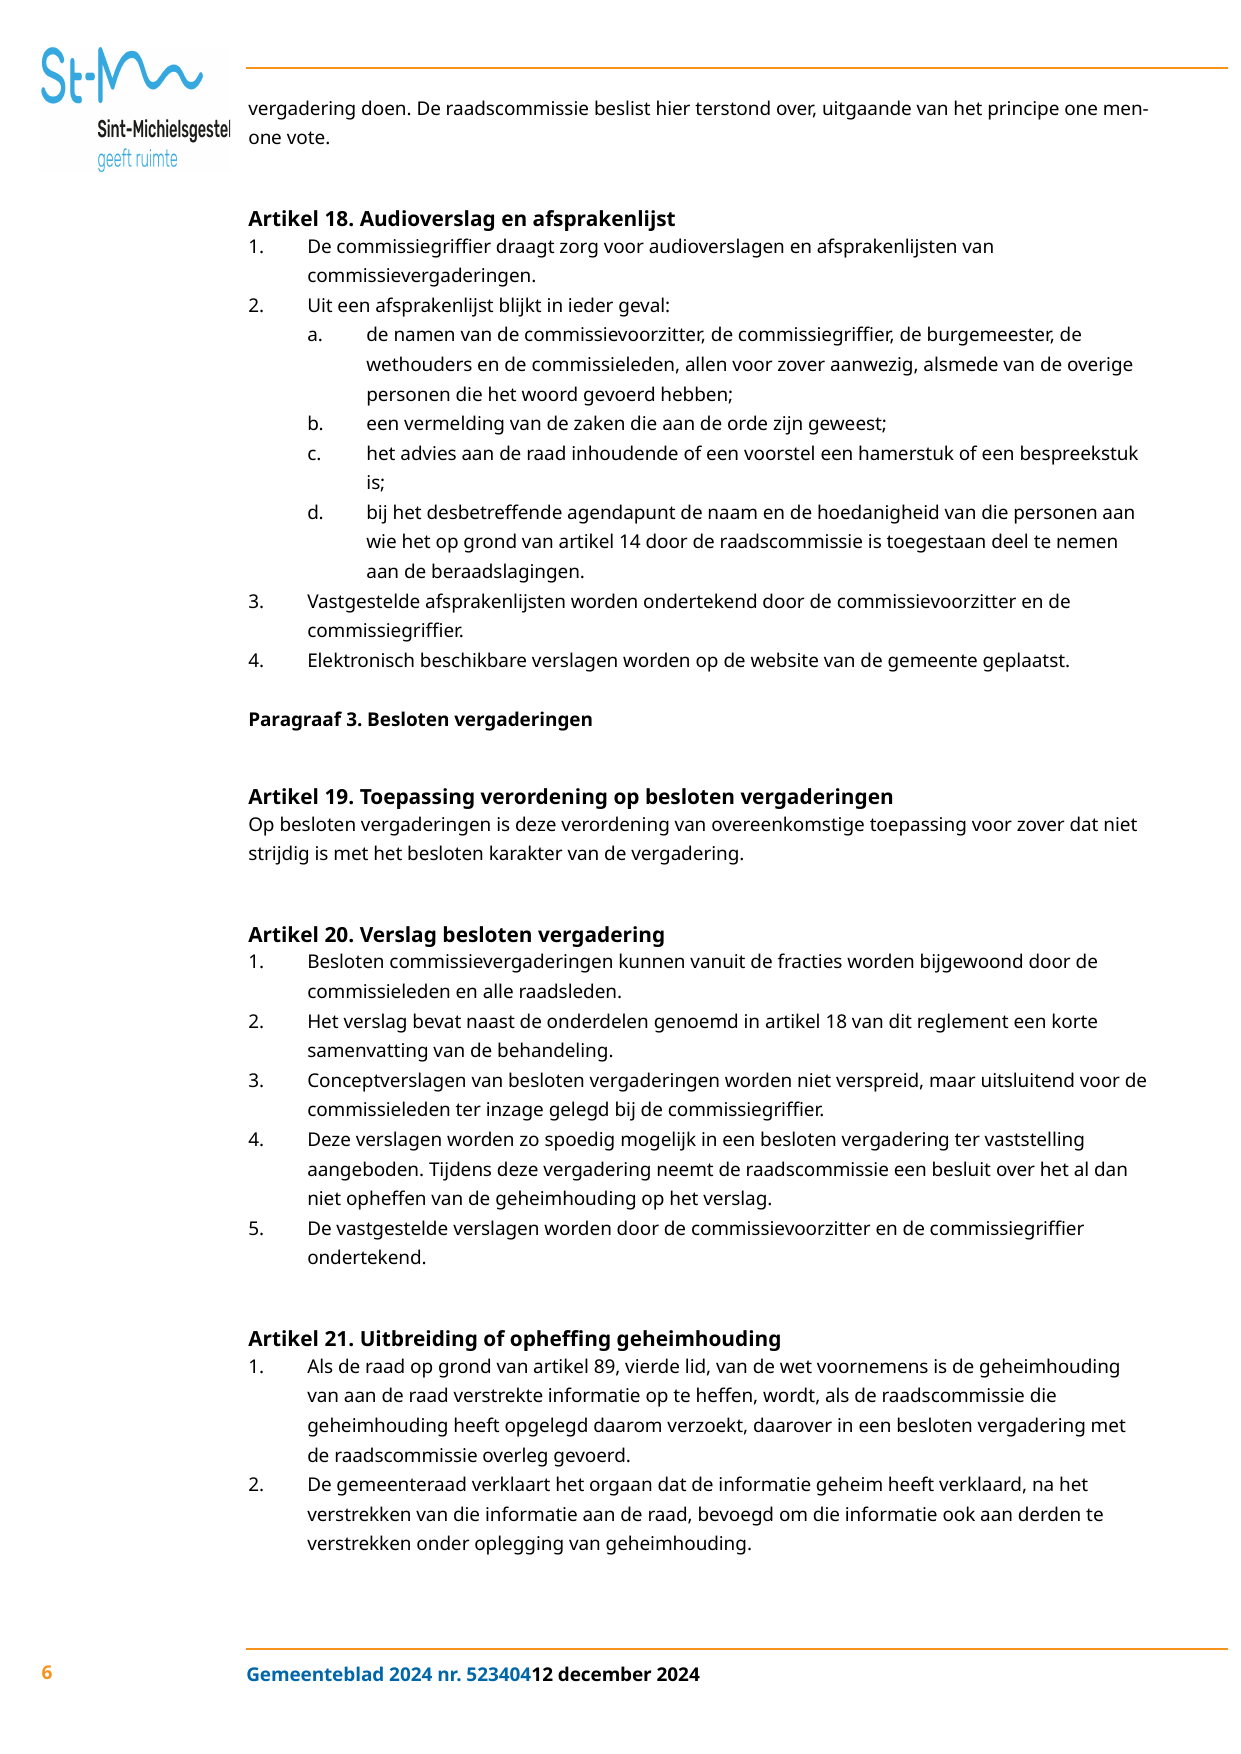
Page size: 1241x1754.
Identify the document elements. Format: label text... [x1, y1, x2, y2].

list een vermelding van de zaken die aan de orde zijn geweest; [307, 410, 1152, 436]
list Besloten commissievergaderingen kunnen vanuit de fracties worden bijgewoond door de commissieleden en alle raadsleden. [248, 949, 1152, 1004]
list Uit een afsprakenlijst blijkt in ieder geval: [248, 292, 1152, 318]
list De commissiegriffier draagt zorg voor audioverslagen en afsprakenlijsten van commissievergaderingen. [248, 233, 1152, 288]
list Conceptverslagen van besloten vergaderingen worden niet verspreid, maar uitsluitend voor de commissieleden ter inzage gelegd bij de commissiegriffier. [248, 1067, 1152, 1122]
text Paragraaf 3. Besloten vergaderingen [248, 706, 1152, 732]
list Deze verslagen worden zo spoedig mogelijk in een besloten vergadering ter vaststelling aangeboden. Tijdens deze vergadering neemt de raadscommissie een besluit over het al dan niet opheffen van de geheimhouding op het verslag. [248, 1126, 1152, 1211]
text vergadering doen. De raadscommissie beslist hier terstond over, uitgaande van het principe one men- one vote. [248, 95, 1152, 150]
picture [41, 47, 231, 172]
text Artikel 19. Toepassing verordening op besloten vergaderingen [248, 782, 1152, 811]
list De gemeenteraad verklaart het orgaan dat de informatie geheim heeft verklaard, na het verstrekken van die informatie aan de raad, bevoegd om die informatie ook aan derden te verstrekken onder oplegging van geheimhouding. [248, 1471, 1152, 1556]
list Het verslag bevat naast de onderdelen genoemd in artikel 18 van dit reglement een korte samenvatting van de behandeling. [248, 1008, 1152, 1063]
list Elektronisch beschikbare verslagen worden op de website van de gemeente geplaatst. [248, 647, 1152, 673]
list Vastgestelde afsprakenlijsten worden ondertekend door de commissievoorzitter en de commissiegriffier. [248, 588, 1152, 643]
list bij het desbetreffende agendapunt de naam en de hoedanigheid van die personen aan wie het op grond van artikel 14 door de raadscommissie is toegestaan deel te nemen aan de beraadslagingen. [307, 499, 1152, 584]
text Artikel 20. Verslag besloten vergadering [248, 920, 1152, 949]
text Artikel 21. Uitbreiding of opheffing geheimhouding [248, 1324, 1152, 1353]
list De vastgestelde verslagen worden door de commissievoorzitter en de commissiegriffier ondertekend. [248, 1215, 1152, 1270]
list de namen van de commissievoorzitter, de commissiegriffier, de burgemeester, de wethouders en de commissieleden, allen voor zover aanwezig, alsmede van de overige personen die het woord gevoerd hebben; [307, 322, 1152, 406]
list Als de raad op grond van artikel 89, vierde lid, van de wet voornemens is de geheimhouding van aan de raad verstrekte informatie op te heffen, wordt, als de raadscommissie die geheimhouding heeft opgelegd daarom verzoekt, daarover in een besloten vergadering met de raadscommissie overleg gevoerd. [248, 1353, 1152, 1467]
text Op besloten vergaderingen is deze verordening van overeenkomstige toepassing voor zover dat niet strijdig is met het besloten karakter van de vergadering. [248, 811, 1152, 866]
list het advies aan de raad inhoudende of een voorstel een hamerstuk of een bespreekstuk is; [307, 440, 1152, 495]
text Artikel 18. Audioverslag en afsprakenlijst [248, 204, 1152, 233]
